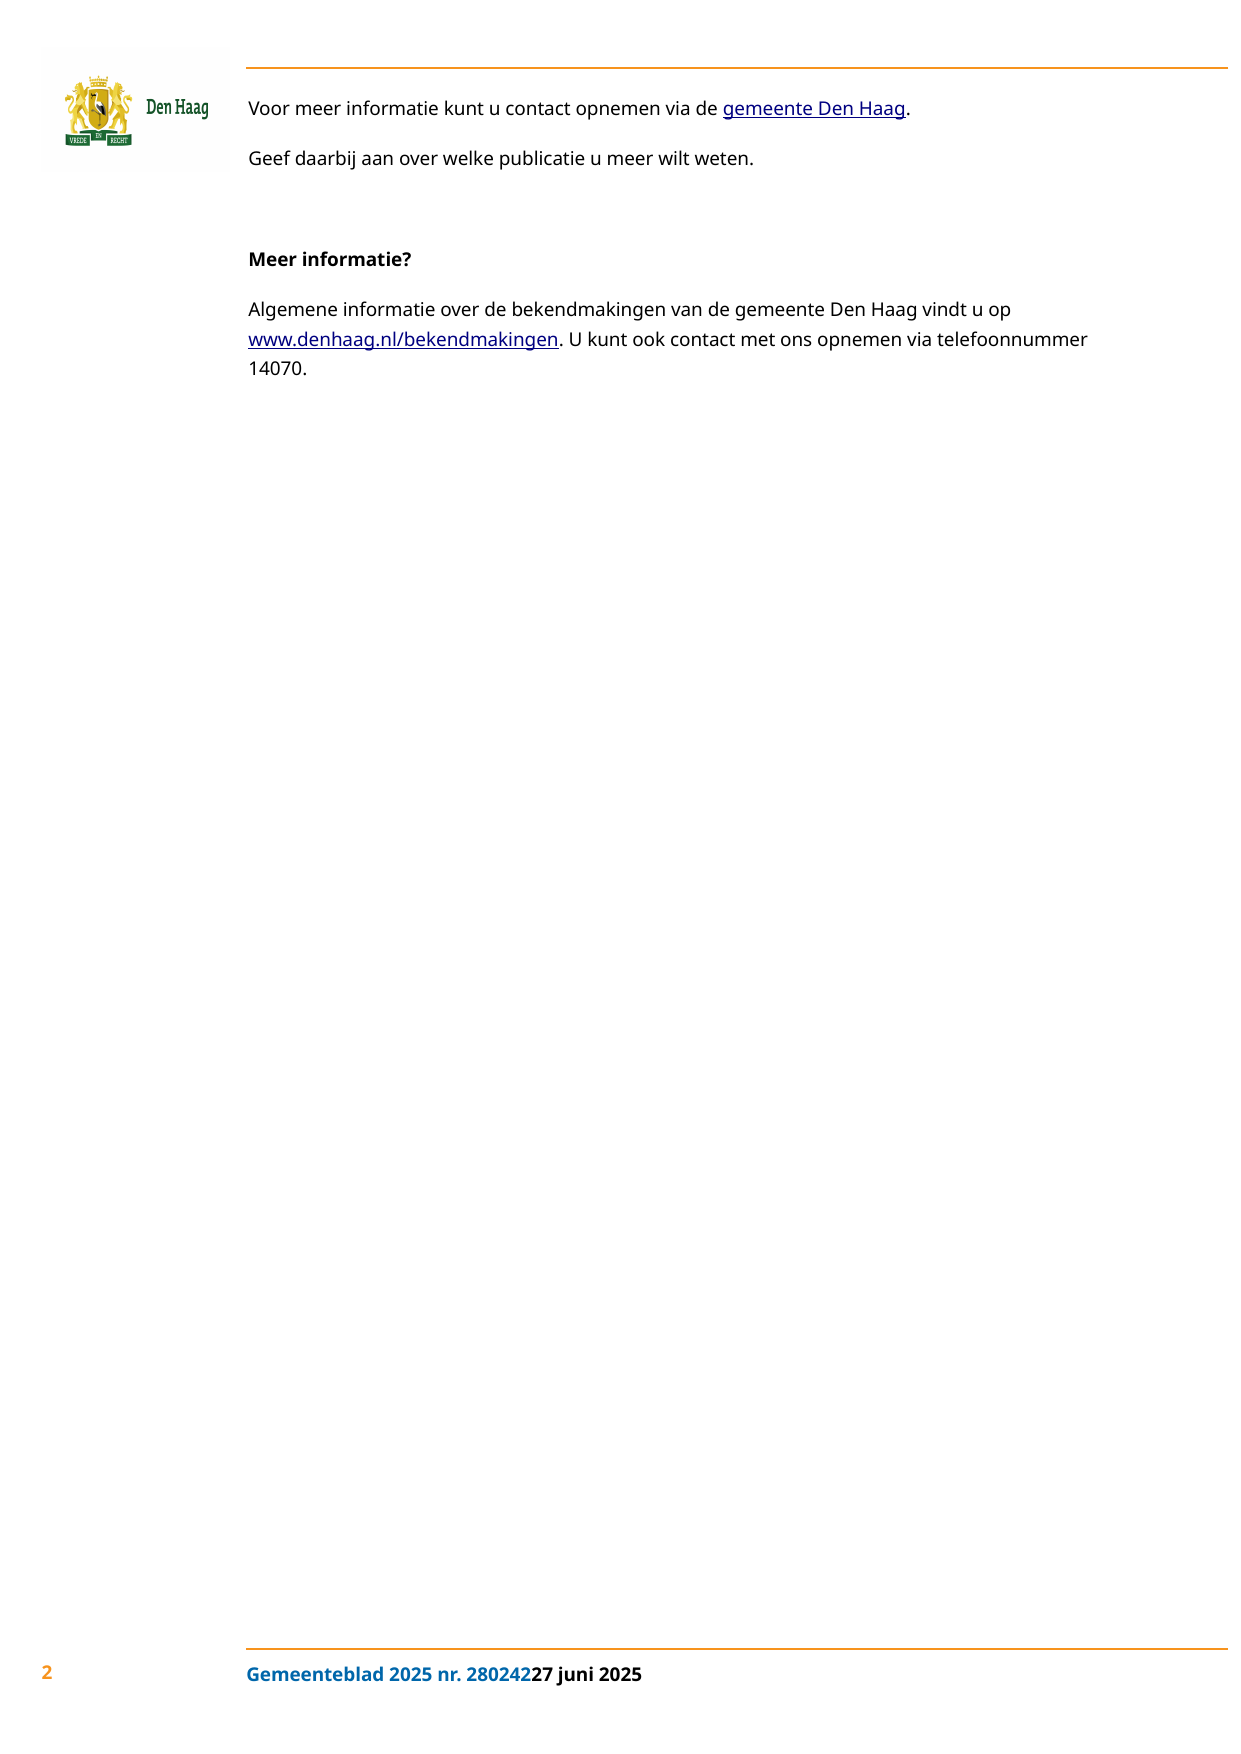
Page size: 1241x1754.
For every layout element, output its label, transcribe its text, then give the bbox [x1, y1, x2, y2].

text Voor meer informatie kunt u contact opnemen via de gemeente Den Haag. [248, 95, 1152, 121]
text Meer informatie? [248, 246, 1152, 272]
text Algemene informatie over de bekendmakingen van de gemeente Den Haag vindt u op www.denhaag.nl/bekendmakingen. U kunt ook contact met ons opnemen via telefoonnummer 14070. [248, 296, 1152, 381]
picture [41, 47, 231, 172]
text Geef daarbij aan over welke publicatie u meer wilt weten. [248, 145, 1152, 171]
